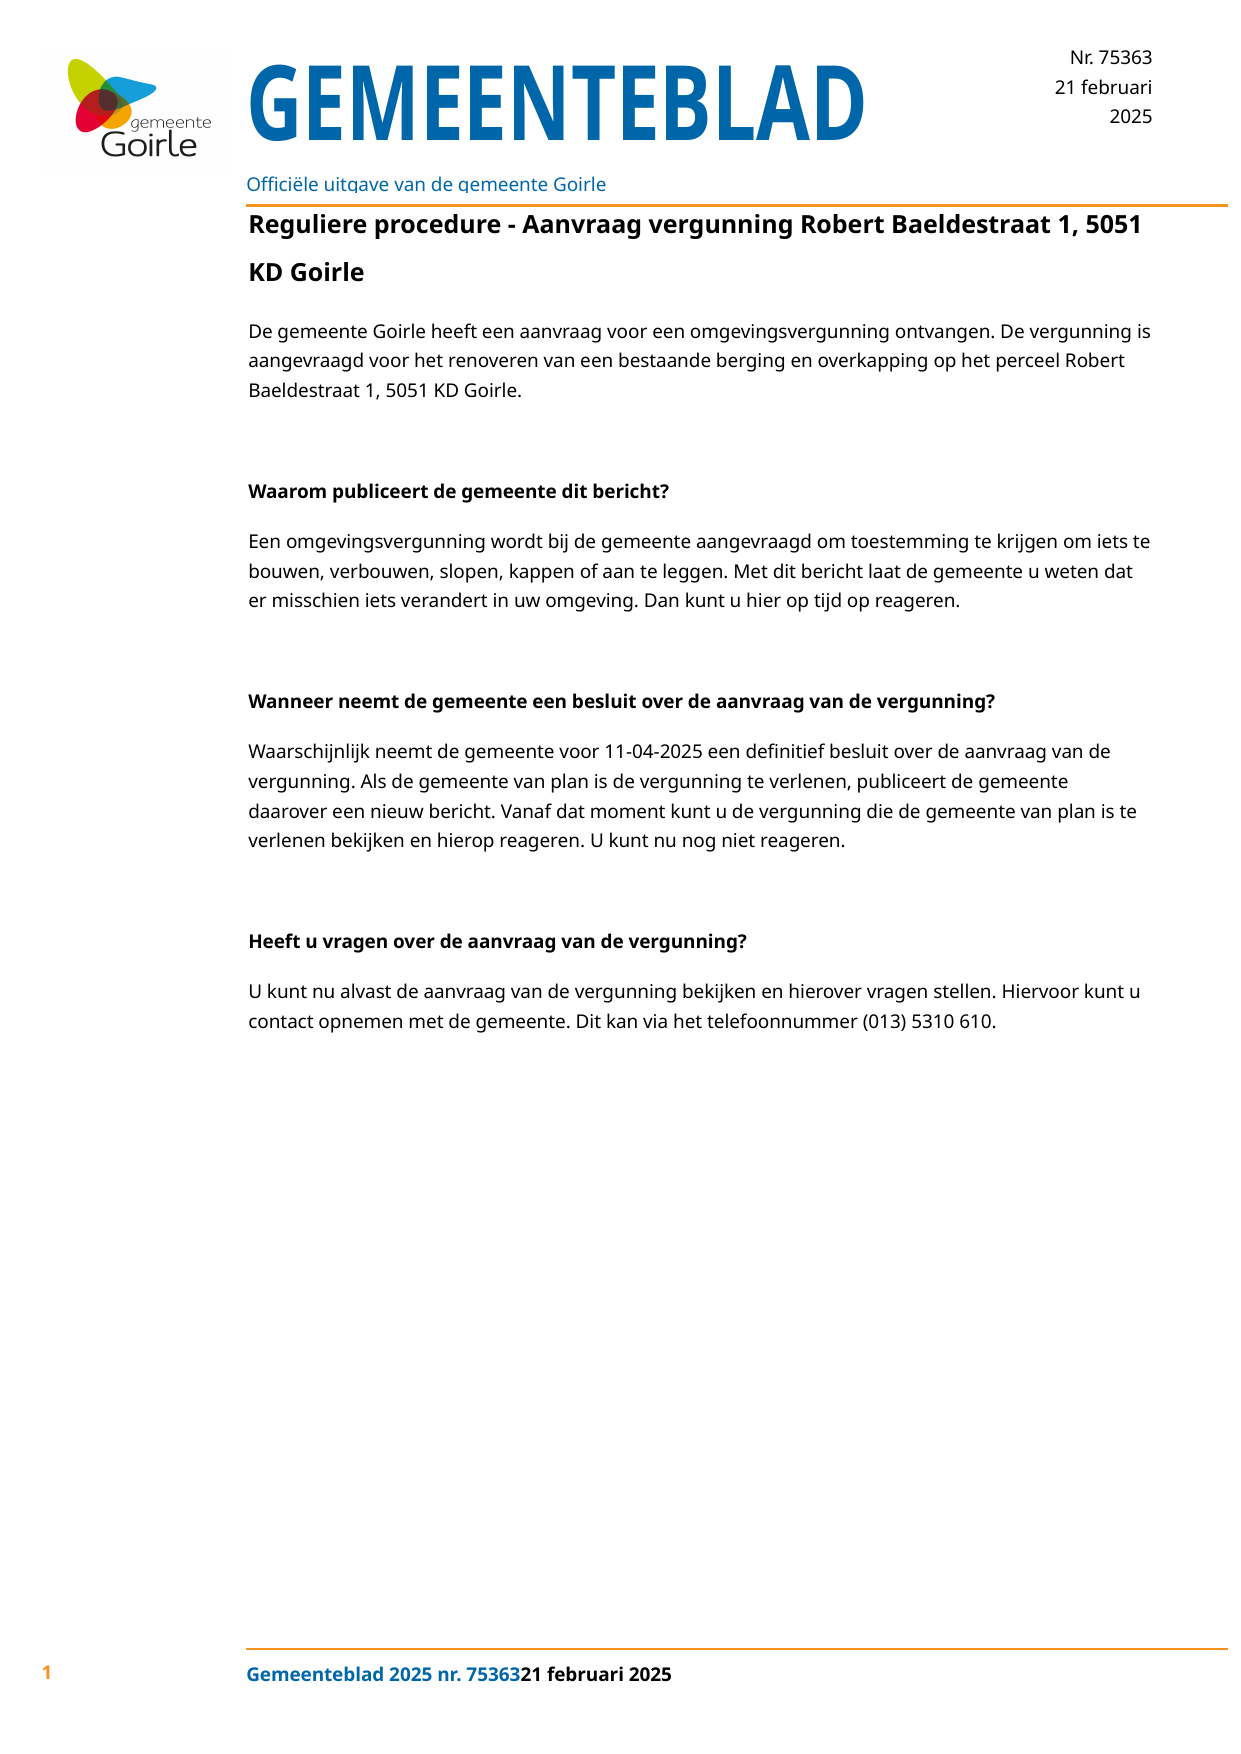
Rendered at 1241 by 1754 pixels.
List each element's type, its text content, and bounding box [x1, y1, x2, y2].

text Een omgevingsvergunning wordt bij de gemeente aangevraagd om toestemming te krijgen om iets te bouwen, verbouwen, slopen, kappen of aan te leggen. Met dit bericht laat de gemeente u weten dat er misschien iets verandert in uw omgeving. Dan kunt u hier op tijd op reageren. [248, 528, 1152, 613]
text Heeft u vragen over de aanvraag van de vergunning? [248, 928, 1152, 954]
text Reguliere procedure - Aanvraag vergunning Robert Baeldestraat 1, 5051 KD Goirle [248, 207, 1152, 288]
picture [41, 47, 231, 172]
text De gemeente Goirle heeft een aanvraag voor een omgevingsvergunning ontvangen. De vergunning is aangevraagd voor het renoveren van een bestaande berging en overkapping op het perceel Robert Baeldestraat 1, 5051 KD Goirle. [248, 318, 1152, 403]
text Waarschijnlijk neemt de gemeente voor 11-04-2025 een definitief besluit over de aanvraag van de vergunning. Als de gemeente van plan is de vergunning te verlenen, publiceert de gemeente daarover een nieuw bericht. Vanaf dat moment kunt u de vergunning die de gemeente van plan is te verlenen bekijken en hierop reageren. U kunt nu nog niet reageren. [248, 739, 1152, 853]
text Waarom publiceert de gemeente dit bericht? [248, 478, 1152, 504]
text Wanneer neemt de gemeente een besluit over de aanvraag van de vergunning? [248, 688, 1152, 714]
text U kunt nu alvast de aanvraag van de vergunning bekijken en hierover vragen stellen. Hiervoor kunt u contact opnemen met de gemeente. Dit kan via het telefoonnummer (013) 5310 610. [248, 979, 1152, 1034]
